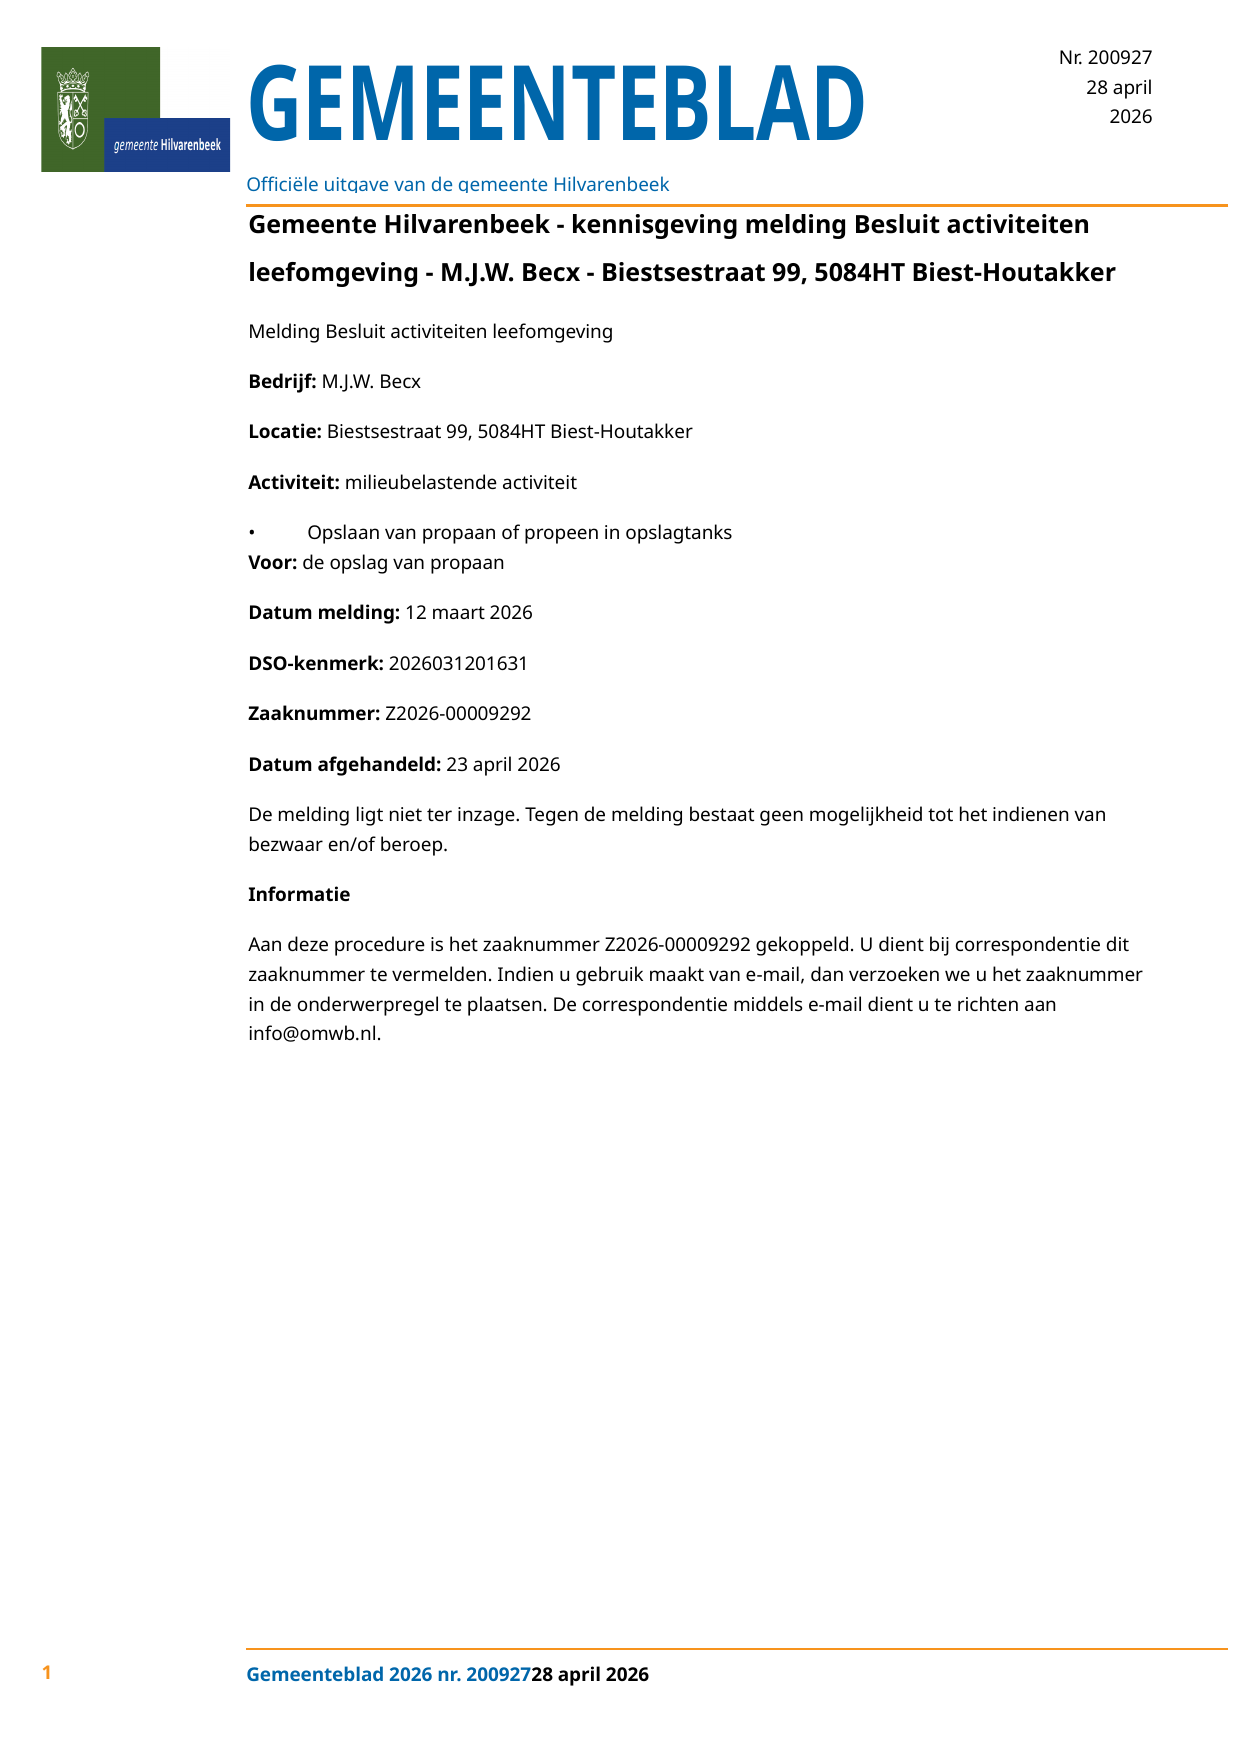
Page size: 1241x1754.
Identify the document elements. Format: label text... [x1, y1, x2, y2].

text Voor: de opslag van propaan [248, 549, 1152, 575]
text Bedrijf: M.J.W. Becx [248, 368, 1152, 394]
text Informatie [248, 881, 1152, 907]
text DSO-kenmerk: 2026031201631 [248, 650, 1152, 676]
text Activiteit: milieubelastende activiteit [248, 469, 1152, 495]
text Zaaknummer: Z2026-00009292 [248, 700, 1152, 726]
text Datum afgehandeld: 23 april 2026 [248, 751, 1152, 777]
text Aan deze procedure is het zaaknummer Z2026-00009292 gekoppeld. U dient bij correspondentie dit zaaknummer te vermelden. Indien u gebruik maakt van e-mail, dan verzoeken we u het zaaknummer in de onderwerpregel te plaatsen. De correspondentie middels e-mail dient u te richten aan info@omwb.nl. [248, 932, 1152, 1046]
text Melding Besluit activiteiten leefomgeving [248, 318, 1152, 344]
text De melding ligt niet ter inzage. Tegen de melding bestaat geen mogelijkheid tot het indienen van bezwaar en/of beroep. [248, 801, 1152, 857]
text Gemeente Hilvarenbeek - kennisgeving melding Besluit activiteiten leefomgeving - M.J.W. Becx - Biestsestraat 99, 5084HT Biest-Houtakker [248, 207, 1152, 288]
text Locatie: Biestsestraat 99, 5084HT Biest-Houtakker [248, 419, 1152, 444]
list Opslaan van propaan of propeen in opslagtanks [248, 519, 1152, 545]
text Datum melding: 12 maart 2026 [248, 599, 1152, 625]
picture [41, 47, 231, 172]
